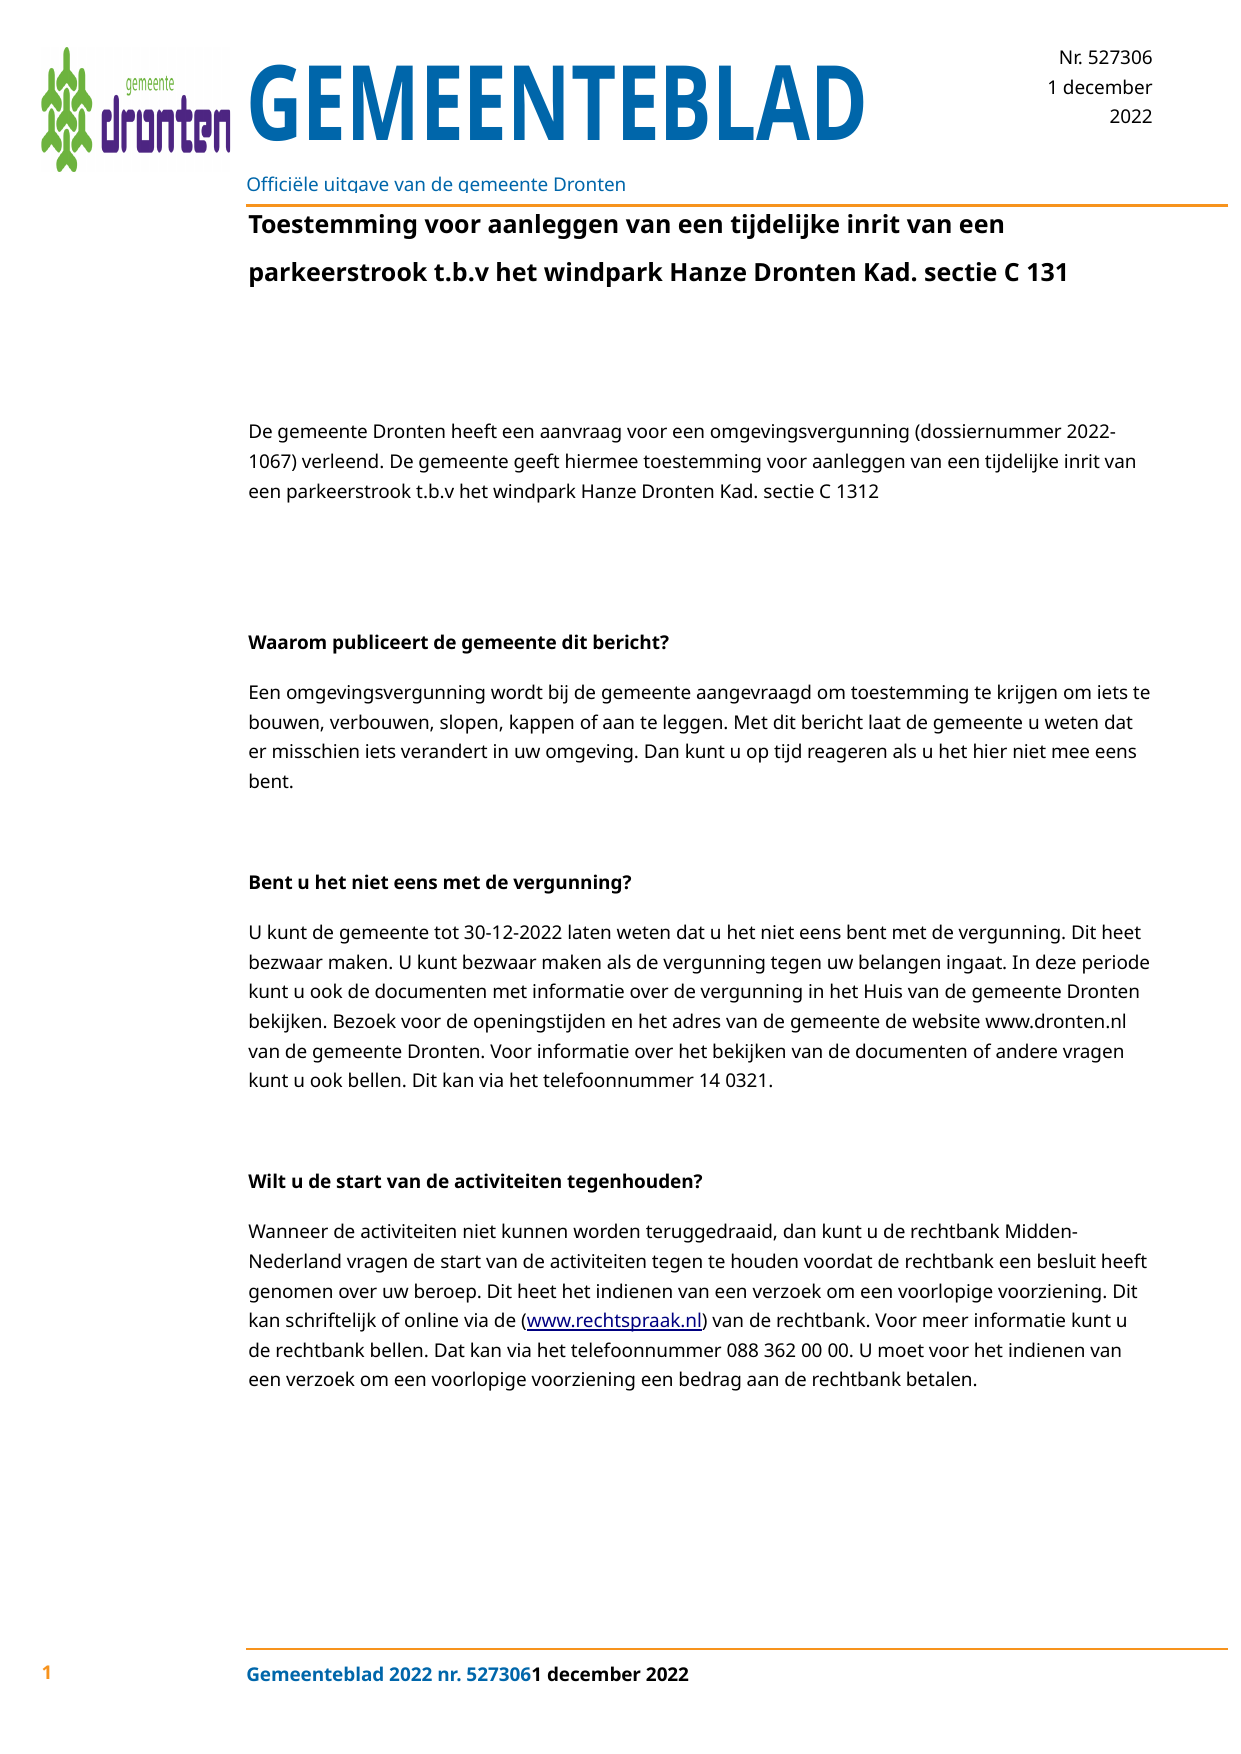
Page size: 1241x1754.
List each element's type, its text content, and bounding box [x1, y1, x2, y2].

text U kunt de gemeente tot 30-12-2022 laten weten dat u het niet eens bent met de vergunning. Dit heet bezwaar maken. U kunt bezwaar maken als de vergunning tegen uw belangen ingaat. In deze periode kunt u ook de documenten met informatie over de vergunning in het Huis van de gemeente Dronten bekijken. Bezoek voor de openingstijden en het adres van de gemeente de website www.dronten.nl van de gemeente Dronten. Voor informatie over het bekijken van de documenten of andere vragen kunt u ook bellen. Dit kan via het telefoonnummer 14 0321. [248, 919, 1152, 1093]
text Een omgevingsvergunning wordt bij de gemeente aangevraagd om toestemming te krijgen om iets te bouwen, verbouwen, slopen, kappen of aan te leggen. Met dit bericht laat de gemeente u weten dat er misschien iets verandert in uw omgeving. Dan kunt u op tijd reageren als u het hier niet mee eens bent. [248, 679, 1152, 794]
text Bent u het niet eens met de vergunning? [248, 869, 1152, 895]
text Waarom publiceert de gemeente dit bericht? [248, 629, 1152, 655]
text Wanneer de activiteiten niet kunnen worden teruggedraaid, dan kunt u de rechtbank Midden-Nederland vragen de start van de activiteiten tegen te houden voordat de rechtbank een besluit heeft genomen over uw beroep. Dit heet het indienen van een verzoek om een voorlopige voorziening. Dit kan schriftelijk of online via de (www.rechtspraak.nl) van de rechtbank. Voor meer informatie kunt u de rechtbank bellen. Dat kan via het telefoonnummer 088 362 00 00. U moet voor het indienen van een verzoek om een voorlopige voorziening een bedrag aan de rechtbank betalen. [248, 1219, 1152, 1392]
picture [41, 47, 231, 172]
text De gemeente Dronten heeft een aanvraag voor een omgevingsvergunning (dossiernummer 2022-1067) verleend. De gemeente geeft hiermee toestemming voor aanleggen van een tijdelijke inrit van een parkeerstrook t.b.v het windpark Hanze Dronten Kad. sectie C 1312 [248, 419, 1152, 504]
text Toestemming voor aanleggen van een tijdelijke inrit van een parkeerstrook t.b.v het windpark Hanze Dronten Kad. sectie C 131 [248, 207, 1152, 288]
text Wilt u de start van de activiteiten tegenhouden? [248, 1168, 1152, 1194]
